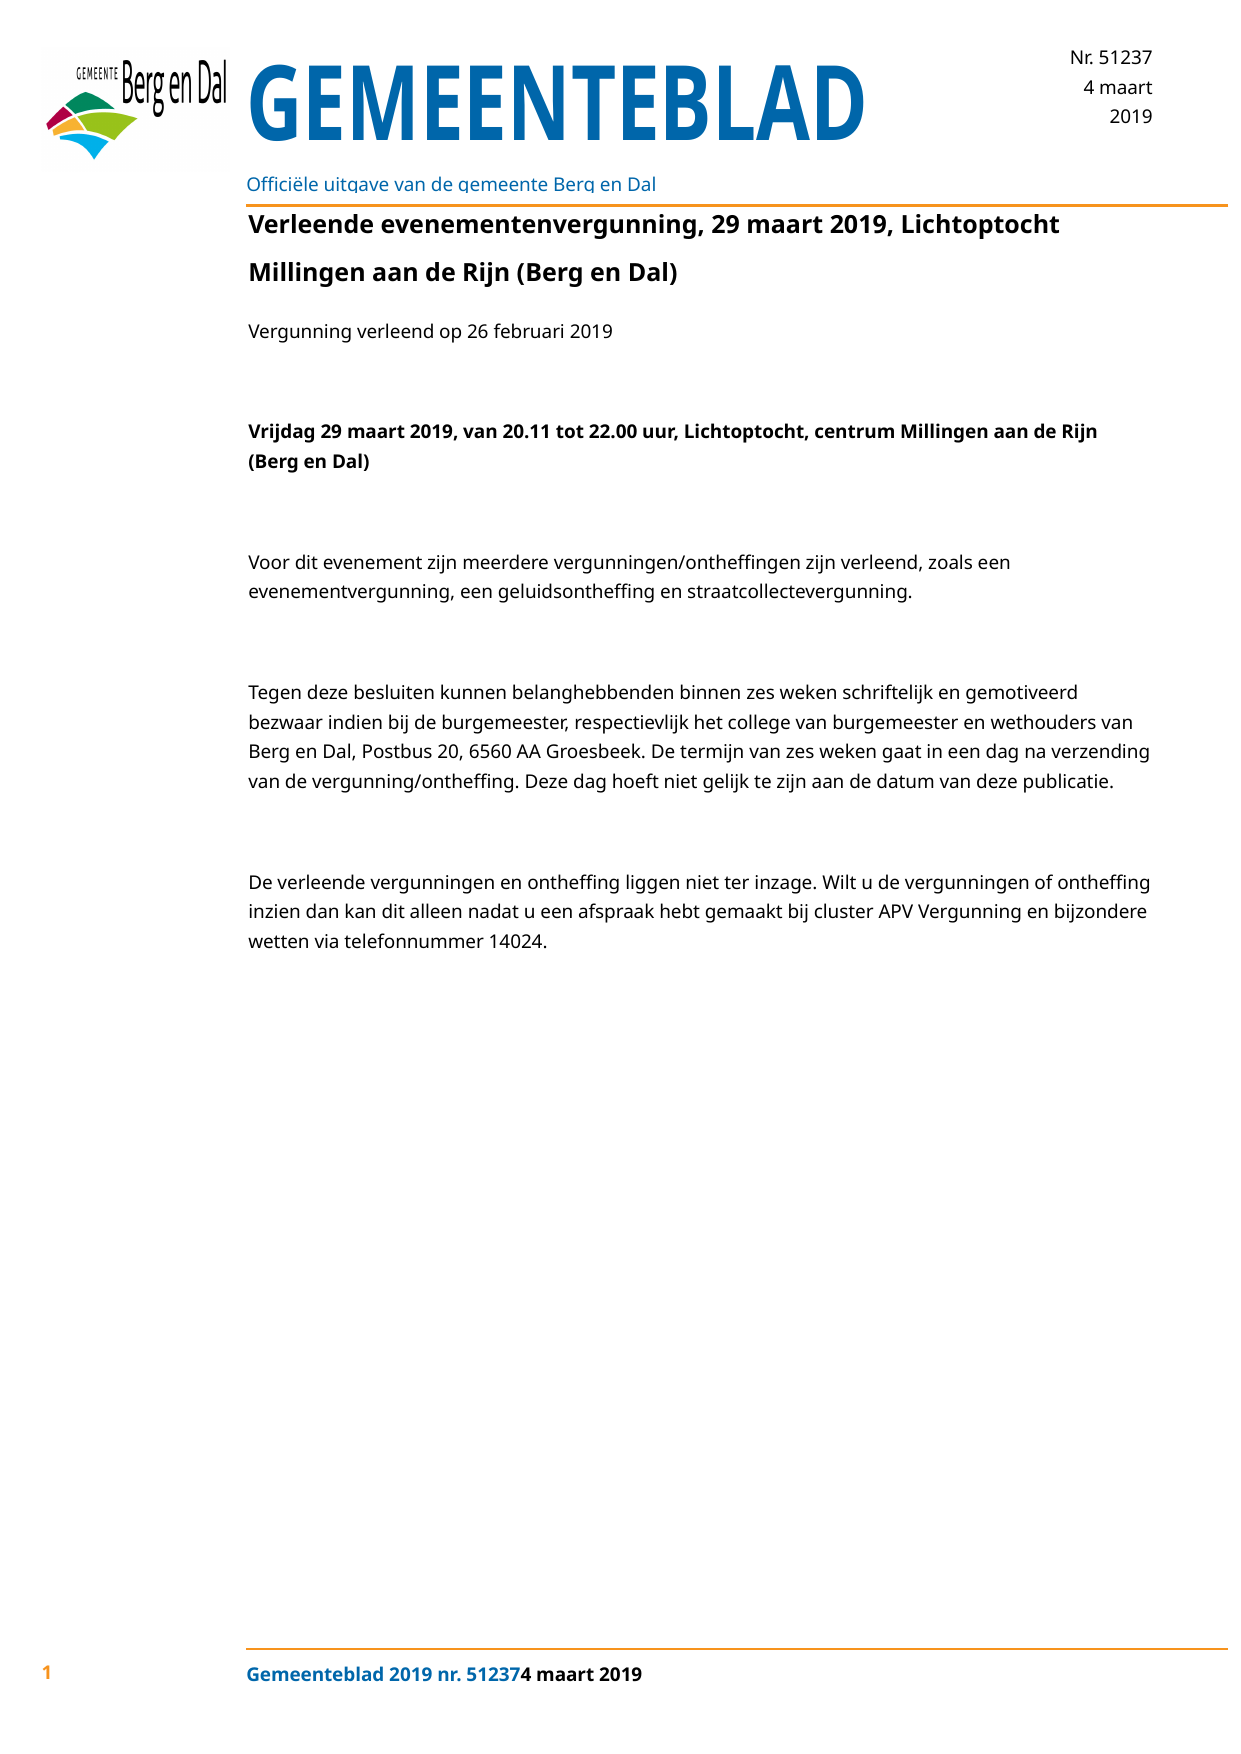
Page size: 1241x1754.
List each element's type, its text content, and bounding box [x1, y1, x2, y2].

text Vergunning verleend op 26 februari 2019 [248, 318, 1152, 344]
picture [41, 47, 231, 172]
text Tegen deze besluiten kunnen belanghebbenden binnen zes weken schriftelijk en gemotiveerd bezwaar indien bij de burgemeester, respectievlijk het college van burgemeester en wethouders van Berg en Dal, Postbus 20, 6560 AA Groesbeek. De termijn van zes weken gaat in een dag na verzending van de vergunning/ontheffing. Deze dag hoeft niet gelijk te zijn aan de datum van deze publicatie. [248, 679, 1152, 794]
text Voor dit evenement zijn meerdere vergunningen/ontheffingen zijn verleend, zoals een evenementvergunning, een geluidsontheffing en straatcollectevergunning. [248, 549, 1152, 604]
text De verleende vergunningen en ontheffing liggen niet ter inzage. Wilt u de vergunningen of ontheffing inzien dan kan dit alleen nadat u een afspraak hebt gemaakt bij cluster APV Vergunning en bijzondere wetten via telefonnummer 14024. [248, 869, 1152, 954]
text Vrijdag 29 maart 2019, van 20.11 tot 22.00 uur, Lichtoptocht, centrum Millingen aan de Rijn (Berg en Dal) [248, 419, 1152, 474]
text Verleende evenementenvergunning, 29 maart 2019, Lichtoptocht Millingen aan de Rijn (Berg en Dal) [248, 207, 1152, 288]
